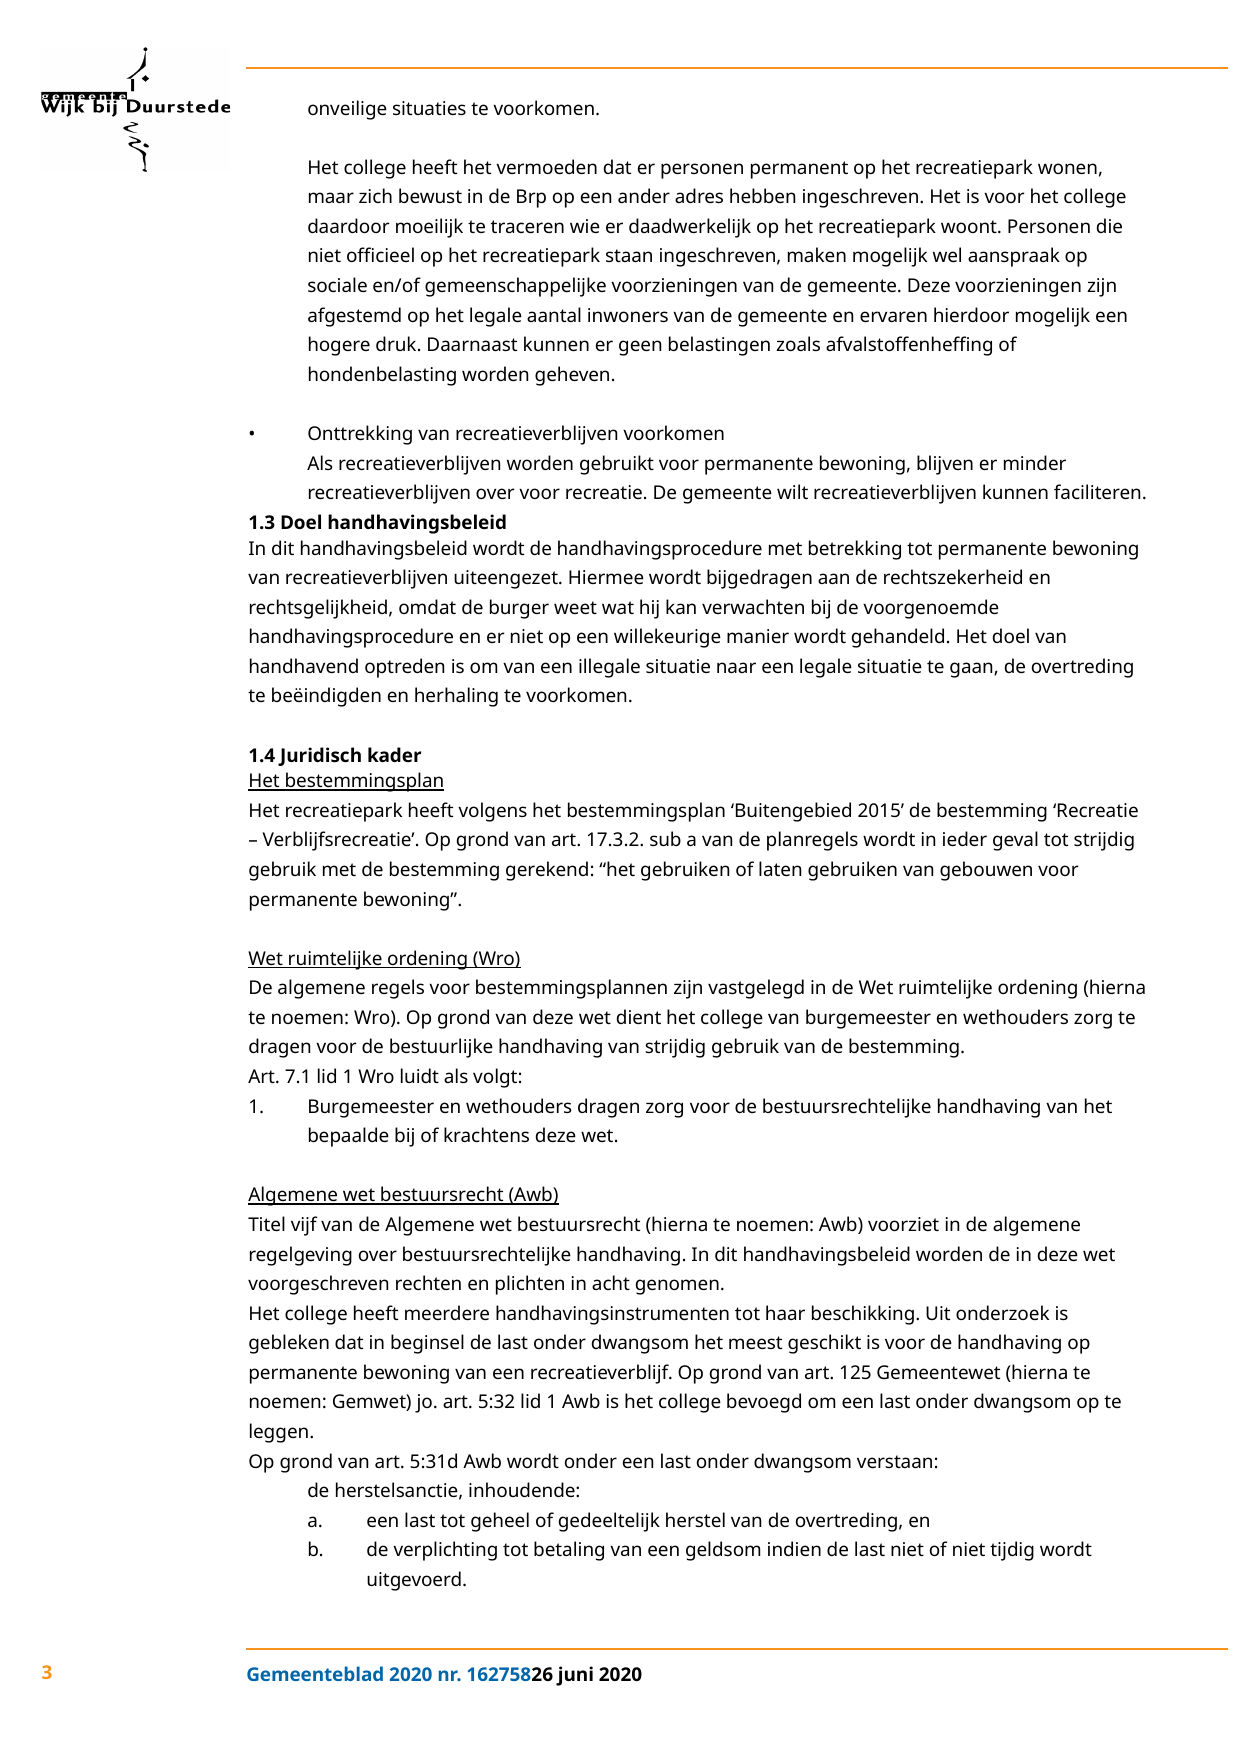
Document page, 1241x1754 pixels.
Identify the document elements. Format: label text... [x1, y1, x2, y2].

list Als recreatieverblijven worden gebruikt voor permanente bewoning, blijven er minder recreatieverblijven over voor recreatie. De gemeente wilt recreatieverblijven kunnen faciliteren. [248, 450, 1152, 505]
list de verplichting tot betaling van een geldsom indien de last niet of niet tijdig wordt uitgevoerd. [307, 1537, 1152, 1592]
text Het college heeft meerdere handhavingsinstrumenten tot haar beschikking. Uit onderzoek is gebleken dat in beginsel de last onder dwangsom het meest geschikt is voor de handhaving op permanente bewoning van een recreatieverblijf. Op grond van art. 125 Gemeentewet (hierna te noemen: Gemwet) jo. art. 5:32 lid 1 Awb is het college bevoegd om een last onder dwangsom op te leggen. [248, 1300, 1152, 1444]
list onveilige situaties te voorkomen. [248, 95, 1152, 121]
list de herstelsanctie, inhoudende: [248, 1477, 1152, 1503]
text Art. 7.1 lid 1 Wro luidt als volgt: [248, 1063, 1152, 1089]
list Burgemeester en wethouders dragen zorg voor de bestuursrechtelijke handhaving van het bepaalde bij of krachtens deze wet. [248, 1093, 1152, 1148]
text 1.3 Doel handhavingsbeleid [248, 509, 1152, 535]
text 1.4 Juridisch kader [248, 742, 1152, 767]
text Titel vijf van de Algemene wet bestuursrecht (hierna te noemen: Awb) voorziet in de algemene regelgeving over bestuursrechtelijke handhaving. In dit handhavingsbeleid worden de in deze wet voorgeschreven rechten en plichten in acht genomen. [248, 1211, 1152, 1296]
picture [41, 47, 231, 172]
text Het recreatiepark heeft volgens het bestemmingsplan ‘Buitengebied 2015’ de bestemming ‘Recreatie – Verblijfsrecreatie’. Op grond van art. 17.3.2. sub a van de planregels wordt in ieder geval tot strijdig gebruik met de bestemming gerekend: “het gebruiken of laten gebruiken van gebouwen voor permanente bewoning”. [248, 797, 1152, 912]
list Onttrekking van recreatieverblijven voorkomen [248, 420, 1152, 446]
text Algemene wet bestuursrecht (Awb) [248, 1182, 1152, 1207]
text Het bestemmingsplan [248, 767, 1152, 793]
text In dit handhavingsbeleid wordt de handhavingsprocedure met betrekking tot permanente bewoning van recreatieverblijven uiteengezet. Hiermee wordt bijgedragen aan de rechtszekerheid en rechtsgelijkheid, omdat de burger weet wat hij kan verwachten bij de voorgenoemde handhavingsprocedure en er niet op een willekeurige manier wordt gehandeld. Het doel van handhavend optreden is om van een illegale situatie naar een legale situatie te gaan, de overtreding te beëindigden en herhaling te voorkomen. [248, 535, 1152, 708]
text Wet ruimtelijke ordening (Wro) [248, 945, 1152, 971]
text Op grond van art. 5:31d Awb wordt onder een last onder dwangsom verstaan: [248, 1448, 1152, 1474]
text De algemene regels voor bestemmingsplannen zijn vastgelegd in de Wet ruimtelijke ordening (hierna te noemen: Wro). Op grond van deze wet dient het college van burgemeester en wethouders zorg te dragen voor de bestuurlijke handhaving van strijdig gebruik van de bestemming. [248, 974, 1152, 1059]
list Het college heeft het vermoeden dat er personen permanent op het recreatiepark wonen, maar zich bewust in de Brp op een ander adres hebben ingeschreven. Het is voor het college daardoor moeilijk te traceren wie er daadwerkelijk op het recreatiepark woont. Personen die niet officieel op het recreatiepark staan ingeschreven, maken mogelijk wel aanspraak op sociale en/of gemeenschappelijke voorzieningen van de gemeente. Deze voorzieningen zijn afgestemd op het legale aantal inwoners van de gemeente en ervaren hierdoor mogelijk een hogere druk. Daarnaast kunnen er geen belastingen zoals afvalstoffenheffing of hondenbelasting worden geheven. [248, 154, 1152, 387]
list een last tot geheel of gedeeltelijk herstel van de overtreding, en [307, 1507, 1152, 1533]
